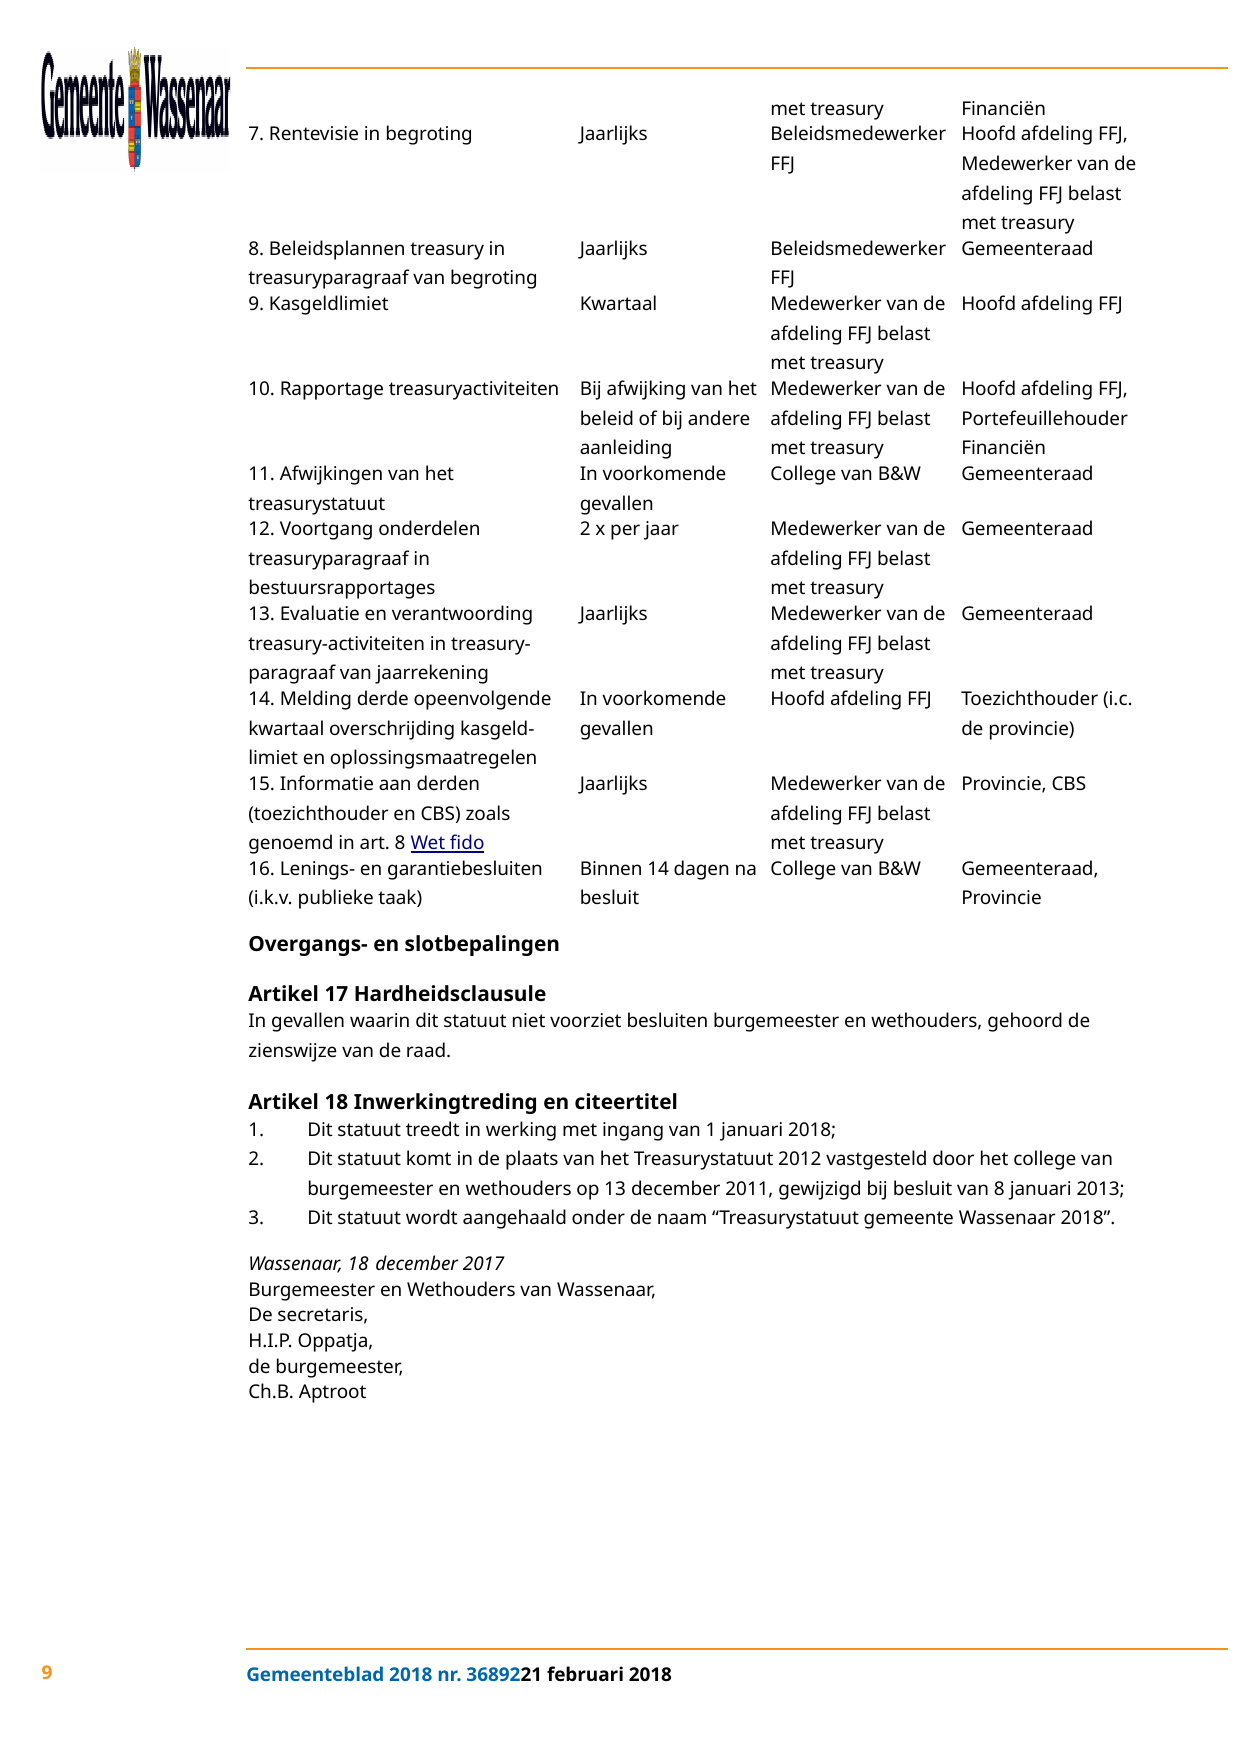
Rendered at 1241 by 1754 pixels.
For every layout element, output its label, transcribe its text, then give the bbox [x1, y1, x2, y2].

table_cell 13. Evaluatie en verantwoording treasury-activiteiten in treasury-paragraaf van jaarrekening [248, 600, 579, 685]
table_cell Medewerker van de afdeling FFJ belast met treasury [770, 515, 961, 600]
table_cell College van B&W [770, 460, 961, 515]
text Overgangs- en slotbepalingen [248, 929, 1152, 958]
table_cell Toezichthouder (i.c. de provincie) [961, 685, 1152, 770]
table_cell [248, 95, 579, 121]
text de burgemeester, [248, 1353, 1152, 1379]
table_cell Hoofd afdeling FFJ [961, 290, 1152, 375]
table_cell Jaarlijks [580, 770, 770, 855]
picture [41, 47, 231, 172]
list Dit statuut treedt in werking met ingang van 1 januari 2018; [248, 1116, 1152, 1141]
table_cell 11. Afwijkingen van het treasurystatuut [248, 460, 579, 515]
table_cell Gemeenteraad [961, 515, 1152, 600]
table_cell Hoofd afdeling FFJ [770, 685, 961, 770]
text In gevallen waarin dit statuut niet voorziet besluiten burgemeester en wethouders, gehoord de zienswijze van de raad. [248, 1007, 1152, 1063]
text Ch.B. Aptroot [248, 1379, 1152, 1404]
table_cell Medewerker van de afdeling FFJ belast met treasury [770, 290, 961, 375]
table_cell Gemeenteraad, Provincie [961, 855, 1152, 910]
table_cell 8. Beleidsplannen treasury in treasuryparagraaf van begroting [248, 235, 579, 290]
table_cell Gemeenteraad [961, 235, 1152, 290]
text H.I.P. Oppatja, [248, 1327, 1152, 1353]
table_cell In voorkomende gevallen [580, 685, 770, 770]
table_cell met treasury [770, 95, 961, 121]
table_cell Provincie, CBS [961, 770, 1152, 855]
table_cell College van B&W [770, 855, 961, 910]
table_cell 12. Voortgang onderdelen treasuryparagraaf in bestuursrapportages [248, 515, 579, 600]
table_cell 16. Lenings- en garantiebesluiten (i.k.v. publieke taak) [248, 855, 579, 910]
table_cell In voorkomende gevallen [580, 460, 770, 515]
table_cell Hoofd afdeling FFJ, Portefeuillehouder Financiën [961, 375, 1152, 460]
table_cell Financiën [961, 95, 1152, 121]
table_cell Medewerker van de afdeling FFJ belast met treasury [770, 770, 961, 855]
table_cell Kwartaal [580, 290, 770, 375]
table_cell Jaarlijks [580, 121, 770, 235]
table_cell Binnen 14 dagen na besluit [580, 855, 770, 910]
text Burgemeester en Wethouders van Wassenaar, [248, 1276, 1152, 1302]
table_cell 15. Informatie aan derden (toezichthouder en CBS) zoals genoemd in art. 8 Wet fido [248, 770, 579, 855]
table_cell Medewerker van de afdeling FFJ belast met treasury [770, 600, 961, 685]
table_cell Beleidsmedewerker FFJ [770, 235, 961, 290]
table_cell 9. Kasgeldlimiet [248, 290, 579, 375]
table_cell 2 x per jaar [580, 515, 770, 600]
table_cell Hoofd afdeling FFJ, Medewerker van de afdeling FFJ belast met treasury [961, 121, 1152, 235]
table_cell Gemeenteraad [961, 600, 1152, 685]
text Wassenaar, 18 december 2017 [248, 1250, 1152, 1276]
table_cell Medewerker van de afdeling FFJ belast met treasury [770, 375, 961, 460]
text Artikel 18 Inwerkingtreding en citeertitel [248, 1087, 1152, 1116]
table_cell Beleidsmedewerker FFJ [770, 121, 961, 235]
table_cell 14. Melding derde opeenvolgende kwartaal overschrijding kasgeld-limiet en oplossingsmaatregelen [248, 685, 579, 770]
text De secretaris, [248, 1302, 1152, 1327]
table_cell 7. Rentevisie in begroting [248, 121, 579, 235]
text Artikel 17 Hardheidsclausule [248, 979, 1152, 1007]
table_cell 10. Rapportage treasuryactiviteiten [248, 375, 579, 460]
list Dit statuut komt in de plaats van het Treasurystatuut 2012 vastgesteld door het college van burgemeester en wethouders op 13 december 2011, gewijzigd bij besluit van 8 januari 2013; [248, 1145, 1152, 1201]
table_cell Jaarlijks [580, 235, 770, 290]
table_cell [580, 95, 770, 121]
table_cell Gemeenteraad [961, 460, 1152, 515]
list Dit statuut wordt aangehaald onder de naam “Treasurystatuut gemeente Wassenaar 2018”. [248, 1204, 1152, 1230]
table_cell Bij afwijking van het beleid of bij andere aanleiding [580, 375, 770, 460]
table_cell Jaarlijks [580, 600, 770, 685]
